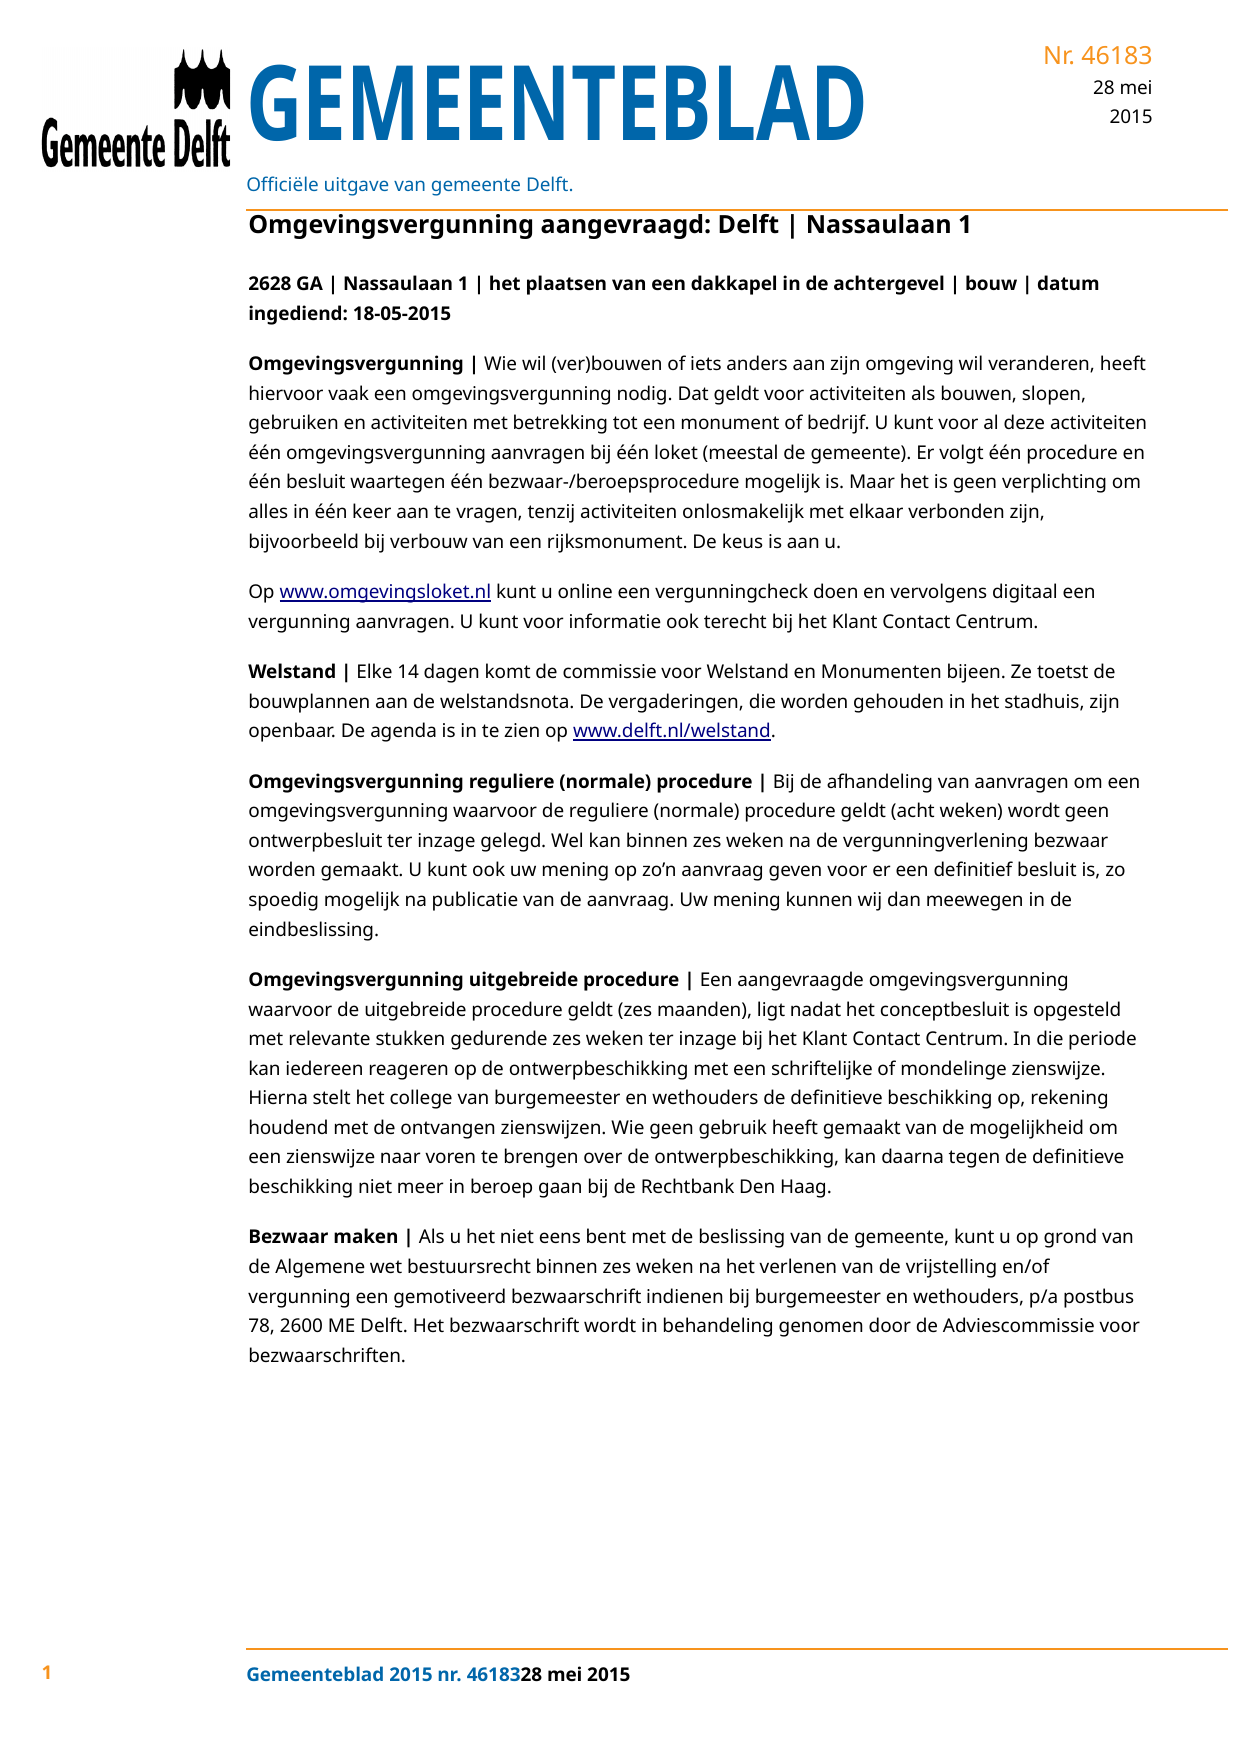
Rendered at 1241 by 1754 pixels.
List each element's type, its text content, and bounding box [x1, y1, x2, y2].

text Omgevingsvergunning reguliere (normale) procedure | Bij de afhandeling van aanvragen om een omgevingsvergunning waarvoor de reguliere (normale) procedure geldt (acht weken) wordt geen ontwerpbesluit ter inzage gelegd. Wel kan binnen zes weken na de vergunningverlening bezwaar worden gemaakt. U kunt ook uw mening op zo’n aanvraag geven voor er een definitief besluit is, zo spoedig mogelijk na publicatie van de aanvraag. Uw mening kunnen wij dan meewegen in de eindbeslissing. [248, 768, 1152, 941]
text Welstand | Elke 14 dagen komt de commissie voor Welstand en Monumenten bijeen. Ze toetst de bouwplannen aan de welstandsnota. De vergaderingen, die worden gehouden in het stadhuis, zijn openbaar. De agenda is in te zien op www.delft.nl/welstand. [248, 658, 1152, 743]
picture [41, 47, 231, 172]
text Bezwaar maken | Als u het niet eens bent met de beslissing van de gemeente, kunt u op grond van de Algemene wet bestuursrecht binnen zes weken na het verlenen van de vrijstelling en/of vergunning een gemotiveerd bezwaarschrift indienen bij burgemeester en wethouders, p/a postbus 78, 2600 ME Delft. Het bezwaarschrift wordt in behandeling genomen door de Adviescommissie voor bezwaarschriften. [248, 1224, 1152, 1368]
text Omgevingsvergunning aangevraagd: Delft | Nassaulaan 1 [248, 211, 1152, 241]
text Omgevingsvergunning uitgebreide procedure | Een aangevraagde omgevingsvergunning waarvoor de uitgebreide procedure geldt (zes maanden), ligt nadat het conceptbesluit is opgesteld met relevante stukken gedurende zes weken ter inzage bij het Klant Contact Centrum. In die periode kan iedereen reageren op de ontwerpbeschikking met een schriftelijke of mondelinge zienswijze. Hierna stelt het college van burgemeester en wethouders de definitieve beschikking op, rekening houdend met de ontvangen zienswijzen. Wie geen gebruik heeft gemaakt van de mogelijkheid om een zienswijze naar voren te brengen over de ontwerpbeschikking, kan daarna tegen de definitieve beschikking niet meer in beroep gaan bij de Rechtbank Den Haag. [248, 966, 1152, 1199]
text Op www.omgevingsloket.nl kunt u online een vergunningcheck doen en vervolgens digitaal een vergunning aanvragen. U kunt voor informatie ook terecht bij het Klant Contact Centrum. [248, 578, 1152, 633]
text 2628 GA | Nassaulaan 1 | het plaatsen van een dakkapel in de achtergevel | bouw | datum ingediend: 18-05-2015 [248, 270, 1152, 326]
text Omgevingsvergunning | Wie wil (ver)bouwen of iets anders aan zijn omgeving wil veranderen, heeft hiervoor vaak een omgevingsvergunning nodig. Dat geldt voor activiteiten als bouwen, slopen, gebruiken en activiteiten met betrekking tot een monument of bedrijf. U kunt voor al deze activiteiten één omgevingsvergunning aanvragen bij één loket (meestal de gemeente). Er volgt één procedure en één besluit waartegen één bezwaar-/beroepsprocedure mogelijk is. Maar het is geen verplichting om alles in één keer aan te vragen, tenzij activiteiten onlosmakelijk met elkaar verbonden zijn, bijvoorbeeld bij verbouw van een rijksmonument. De keus is aan u. [248, 350, 1152, 553]
